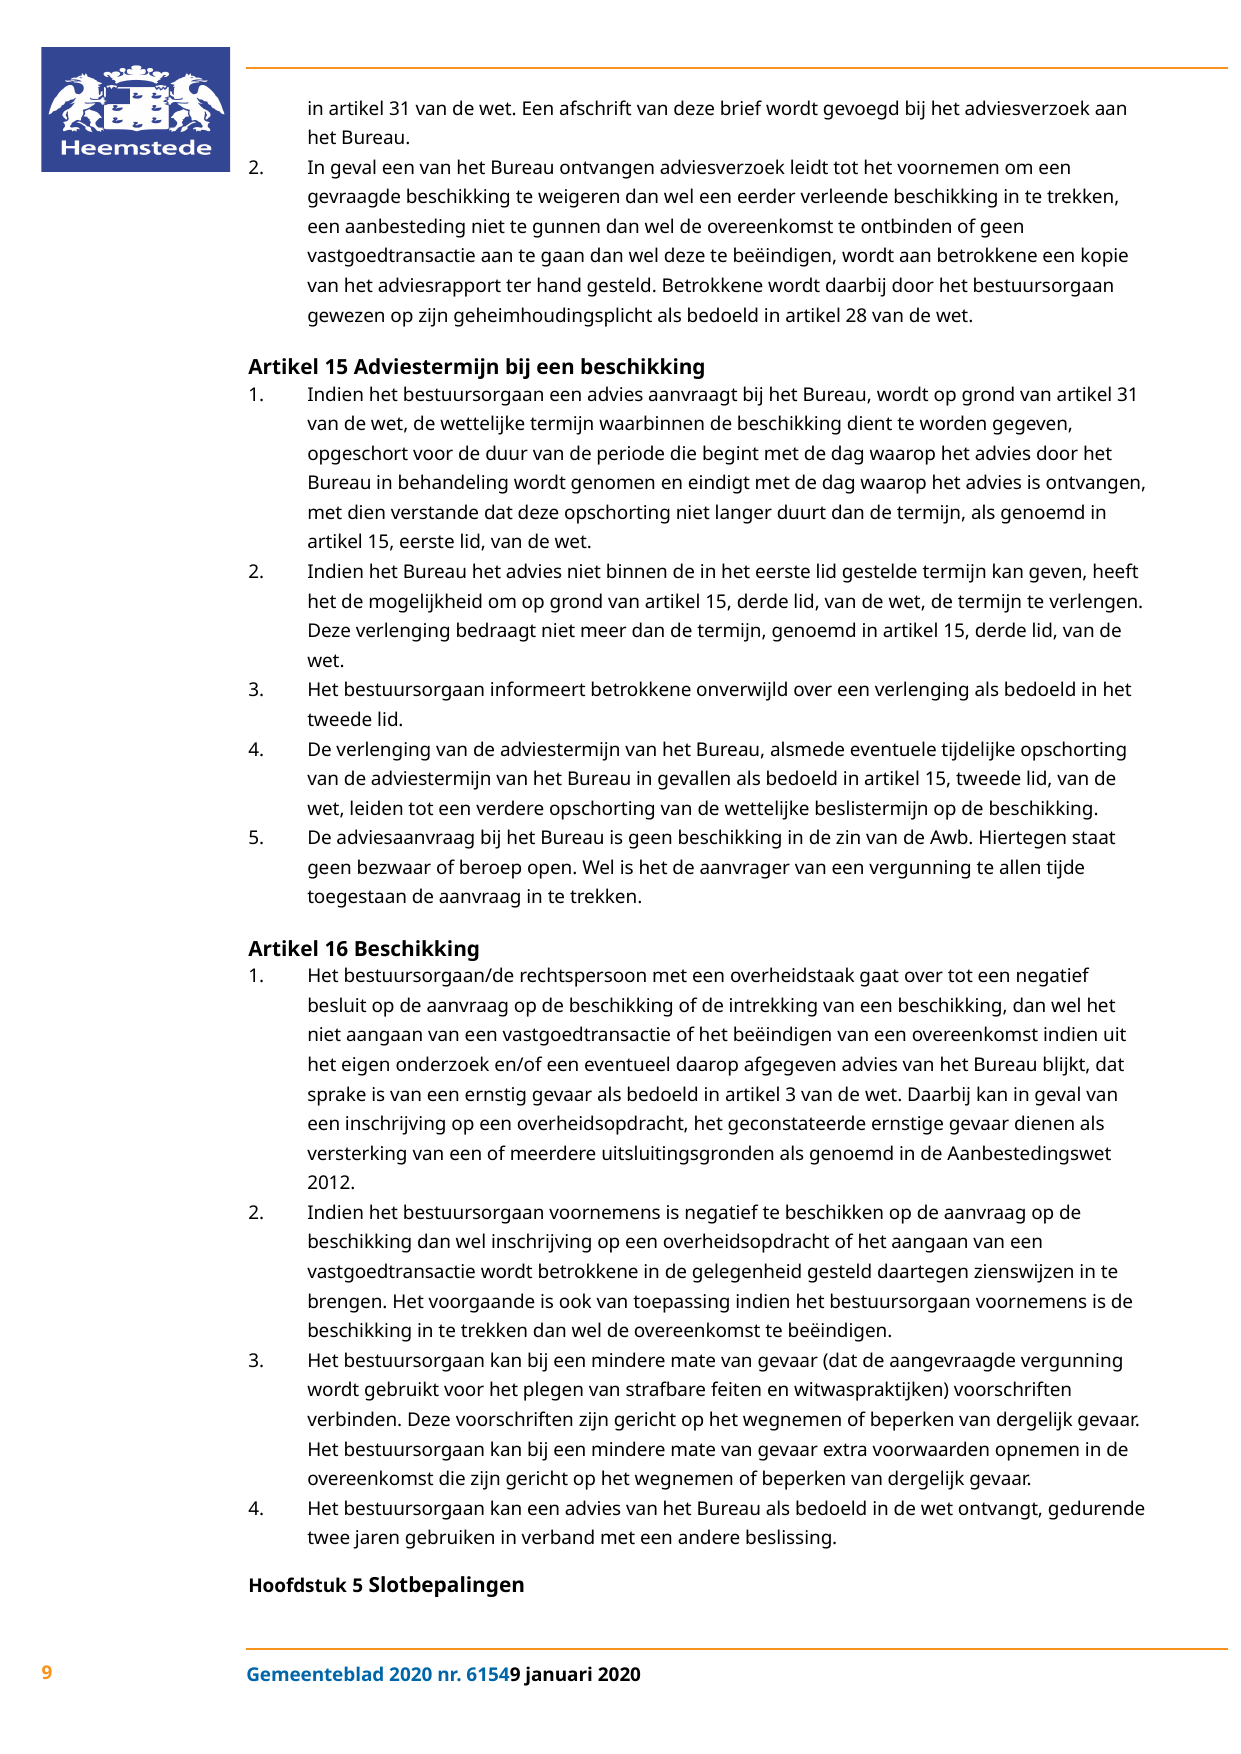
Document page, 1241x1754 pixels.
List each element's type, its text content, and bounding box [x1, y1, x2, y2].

picture [41, 47, 231, 172]
list Indien het bestuursorgaan voornemens is negatief te beschikken op de aanvraag op de beschikking dan wel inschrijving op een overheidsopdracht of het aangaan van een vastgoedtransactie wordt betrokkene in de gelegenheid gesteld daartegen zienswijzen in te brengen. Het voorgaande is ook van toepassing indien het bestuursorgaan voornemens is de beschikking in te trekken dan wel de overeenkomst te beëindigen. [248, 1199, 1152, 1343]
list Het bestuursorgaan kan een advies van het Bureau als bedoeld in de wet ontvangt, gedurende twee jaren gebruiken in verband met een andere beslissing. [248, 1495, 1152, 1550]
text Artikel 15 Adviestermijn bij een beschikking [248, 352, 1152, 381]
list Indien het bestuursorgaan een advies aanvraagt bij het Bureau, wordt op grond van artikel 31 van de wet, de wettelijke termijn waarbinnen de beschikking dient te worden gegeven, opgeschort voor de duur van de periode die begint met de dag waarop het advies door het Bureau in behandeling wordt genomen en eindigt met de dag waarop het advies is ontvangen, met dien verstande dat deze opschorting niet langer duurt dan de termijn, als genoemd in artikel 15, eerste lid, van de wet. [248, 381, 1152, 554]
list Het bestuursorgaan informeert betrokkene onverwijld over een verlenging als bedoeld in het tweede lid. [248, 677, 1152, 732]
list De adviesaanvraag bij het Bureau is geen beschikking in de zin van de Awb. Hiertegen staat geen bezwaar of beroep open. Wel is het de aanvrager van een vergunning te allen tijde toegestaan de aanvraag in te trekken. [248, 824, 1152, 909]
text Hoofdstuk 5 Slotbepalingen [248, 1570, 1152, 1599]
list Indien het Bureau het advies niet binnen de in het eerste lid gestelde termijn kan geven, heeft het de mogelijkheid om op grond van artikel 15, derde lid, van de wet, de termijn te verlengen. Deze verlenging bedraagt niet meer dan de termijn, genoemd in artikel 15, derde lid, van de wet. [248, 558, 1152, 673]
list Het bestuursorgaan kan bij een mindere mate van gevaar (dat de aangevraagde vergunning wordt gebruikt voor het plegen van strafbare feiten en witwaspraktijken) voorschriften verbinden. Deze voorschriften zijn gericht op het wegnemen of beperken van dergelijk gevaar. Het bestuursorgaan kan bij een mindere mate van gevaar extra voorwaarden opnemen in de overeenkomst die zijn gericht op het wegnemen of beperken van dergelijk gevaar. [248, 1347, 1152, 1491]
text Artikel 16 Beschikking [248, 934, 1152, 962]
list De verlenging van de adviestermijn van het Bureau, alsmede eventuele tijdelijke opschorting van de adviestermijn van het Bureau in gevallen als bedoeld in artikel 15, tweede lid, van de wet, leiden tot een verdere opschorting van de wettelijke beslistermijn op de beschikking. [248, 736, 1152, 821]
list in artikel 31 van de wet. Een afschrift van deze brief wordt gevoegd bij het adviesverzoek aan het Bureau. [248, 95, 1152, 150]
list Het bestuursorgaan/de rechtspersoon met een overheidstaak gaat over tot een negatief besluit op de aanvraag op de beschikking of de intrekking van een beschikking, dan wel het niet aangaan van een vastgoedtransactie of het beëindigen van een overeenkomst indien uit het eigen onderzoek en/of een eventueel daarop afgegeven advies van het Bureau blijkt, dat sprake is van een ernstig gevaar als bedoeld in artikel 3 van de wet. Daarbij kan in geval van een inschrijving op een overheidsopdracht, het geconstateerde ernstige gevaar dienen als versterking van een of meerdere uitsluitingsgronden als genoemd in de Aanbestedingswet 2012. [248, 962, 1152, 1195]
list In geval een van het Bureau ontvangen adviesverzoek leidt tot het voornemen om een gevraagde beschikking te weigeren dan wel een eerder verleende beschikking in te trekken, een aanbesteding niet te gunnen dan wel de overeenkomst te ontbinden of geen vastgoedtransactie aan te gaan dan wel deze te beëindigen, wordt aan betrokkene een kopie van het adviesrapport ter hand gesteld. Betrokkene wordt daarbij door het bestuursorgaan gewezen op zijn geheimhoudingsplicht als bedoeld in artikel 28 van de wet. [248, 154, 1152, 328]
